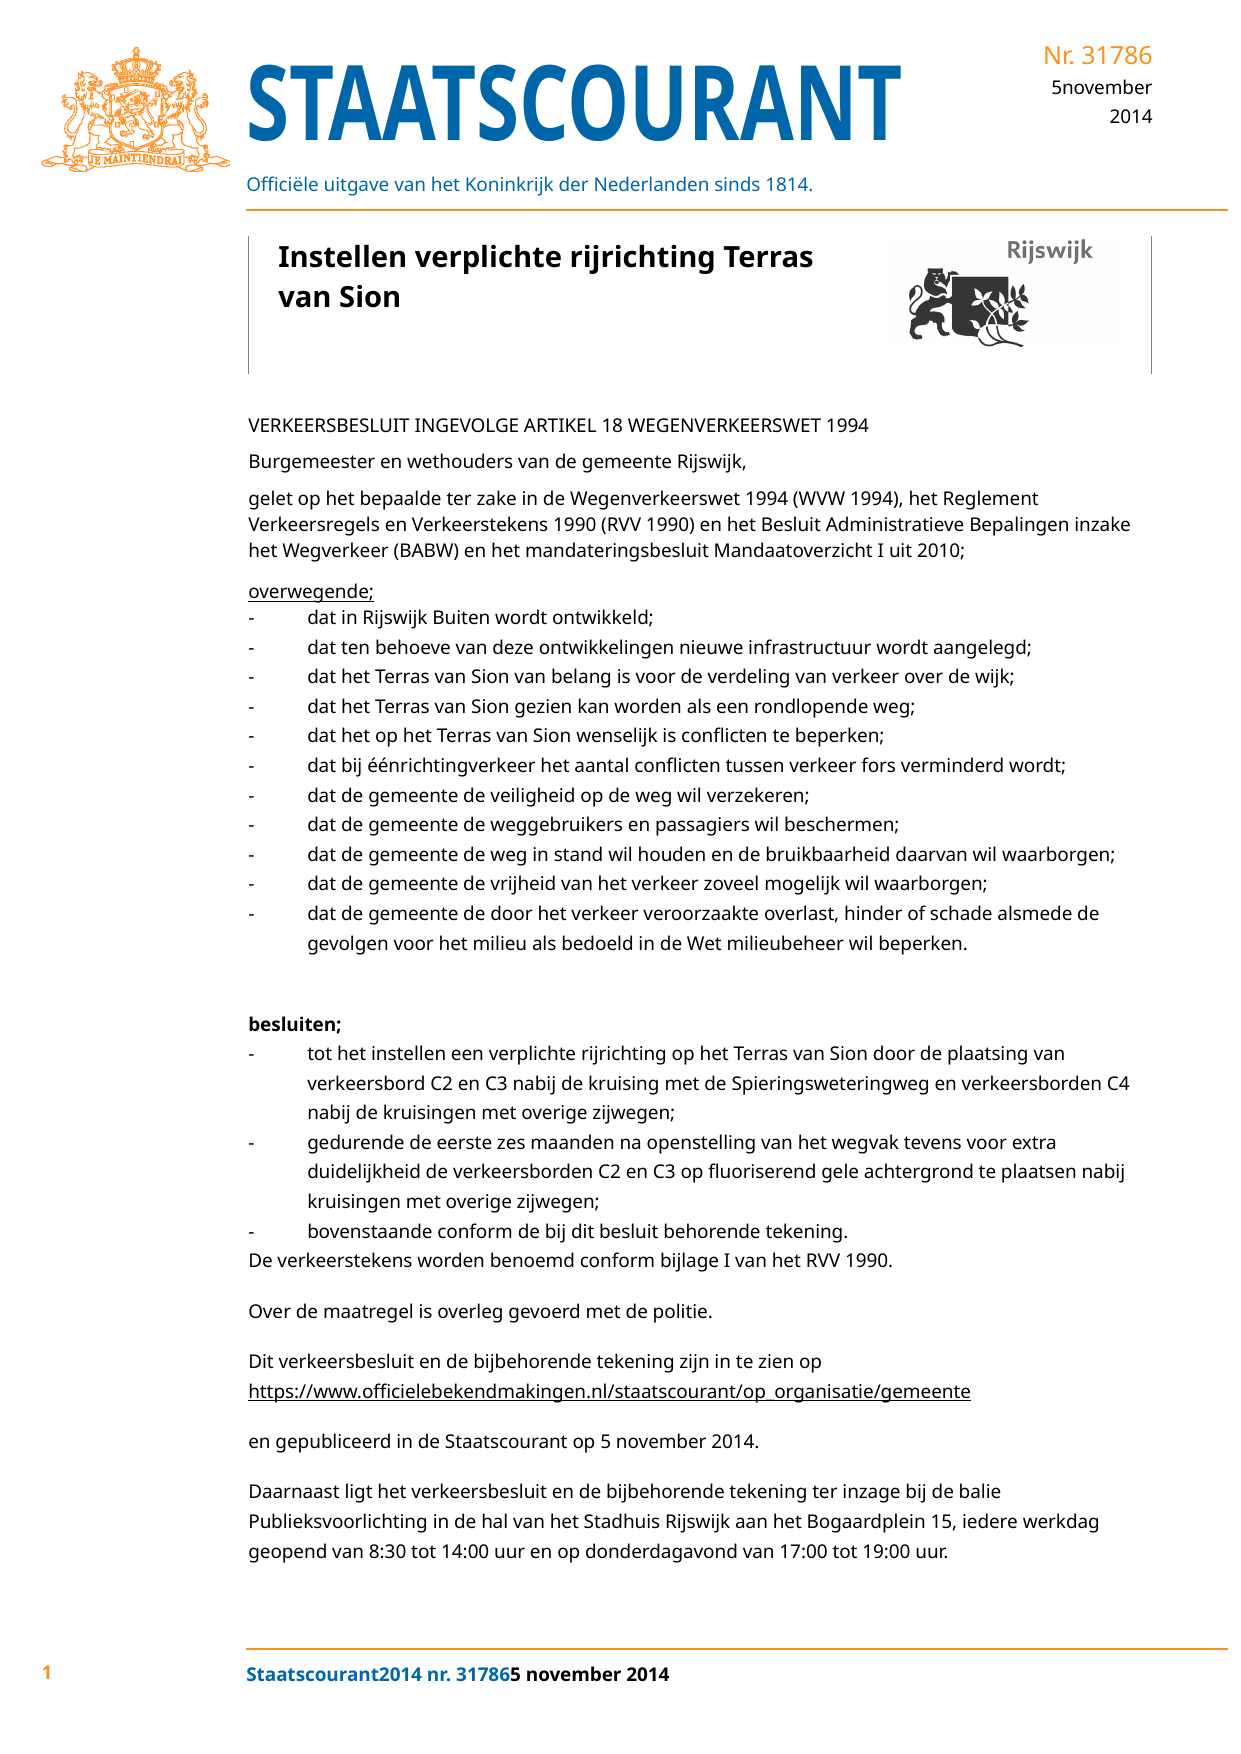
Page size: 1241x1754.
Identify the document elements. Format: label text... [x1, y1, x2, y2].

list gedurende de eerste zes maanden na openstelling van het wegvak tevens voor extra duidelijkheid de verkeersborden C2 en C3 op fluoriserend gele achtergrond te plaatsen nabij kruisingen met overige zijwegen; [248, 1129, 1152, 1214]
list bovenstaande conform de bij dit besluit behorende tekening. [248, 1218, 1152, 1244]
text overwegende; [248, 579, 1152, 604]
list dat de gemeente de door het verkeer veroorzaakte overlast, hinder of schade alsmede de gevolgen voor het milieu als bedoeld in de Wet milieubeheer wil beperken. [248, 900, 1152, 956]
list dat het Terras van Sion gezien kan worden als een rondlopende weg; [248, 693, 1152, 719]
picture [41, 47, 231, 172]
text en gepubliceerd in de Staatscourant op 5 november 2014. [248, 1428, 1152, 1454]
text Dit verkeersbesluit en de bijbehorende tekening zijn in te zien op https://www.officielebekendmakingen.nl/staatscourant/op_organisatie/gemeente [248, 1348, 1152, 1404]
text VERKEERSBESLUIT INGEVOLGE ARTIKEL 18 WEGENVERKEERSWET 1994 [248, 412, 1152, 438]
list dat de gemeente de vrijheid van het verkeer zoveel mogelijk wil waarborgen; [248, 871, 1152, 896]
list dat de gemeente de veiligheid op de weg wil verzekeren; [248, 782, 1152, 808]
picture [882, 236, 1119, 349]
table_header Instellen verplichte rijrichting Terras van Sion [249, 236, 850, 374]
list tot het instellen een verplichte rijrichting op het Terras van Sion door de plaatsing van verkeersbord C2 en C3 nabij de kruising met de Spieringsweteringweg en verkeersborden C4 nabij de kruisingen met overige zijwegen; [248, 1040, 1152, 1125]
text Burgemeester en wethouders van de gemeente Rijswijk, [248, 449, 1152, 474]
table_header [850, 236, 1151, 374]
list dat de gemeente de weggebruikers en passagiers wil beschermen; [248, 811, 1152, 837]
list dat de gemeente de weg in stand wil houden en de bruikbaarheid daarvan wil waarborgen; [248, 841, 1152, 867]
text De verkeerstekens worden benoemd conform bijlage I van het RVV 1990. [248, 1247, 1152, 1273]
list dat ten behoeve van deze ontwikkelingen nieuwe infrastructuur wordt aangelegd; [248, 634, 1152, 660]
list dat het Terras van Sion van belang is voor de verdeling van verkeer over de wijk; [248, 663, 1152, 689]
text gelet op het bepaalde ter zake in de Wegenverkeerswet 1994 (WVW 1994), het Reglement Verkeersregels en Verkeerstekens 1990 (RVV 1990) en het Besluit Administratieve Bepalingen inzake het Wegverkeer (BABW) en het mandateringsbesluit Mandaatoverzicht I uit 2010; [248, 485, 1152, 562]
list dat bij éénrichtingverkeer het aantal conflicten tussen verkeer fors verminderd wordt; [248, 752, 1152, 778]
text besluiten; [248, 1011, 1152, 1037]
list dat in Rijswijk Buiten wordt ontwikkeld; [248, 604, 1152, 630]
list dat het op het Terras van Sion wenselijk is conflicten te beperken; [248, 723, 1152, 748]
text Over de maatregel is overleg gevoerd met de politie. [248, 1298, 1152, 1324]
text Daarnaast ligt het verkeersbesluit en de bijbehorende tekening ter inzage bij de balie Publieksvoorlichting in de hal van het Stadhuis Rijswijk aan het Bogaardplein 15, iedere werkdag geopend van 8:30 tot 14:00 uur en op donderdagavond van 17:00 tot 19:00 uur. [248, 1479, 1152, 1564]
